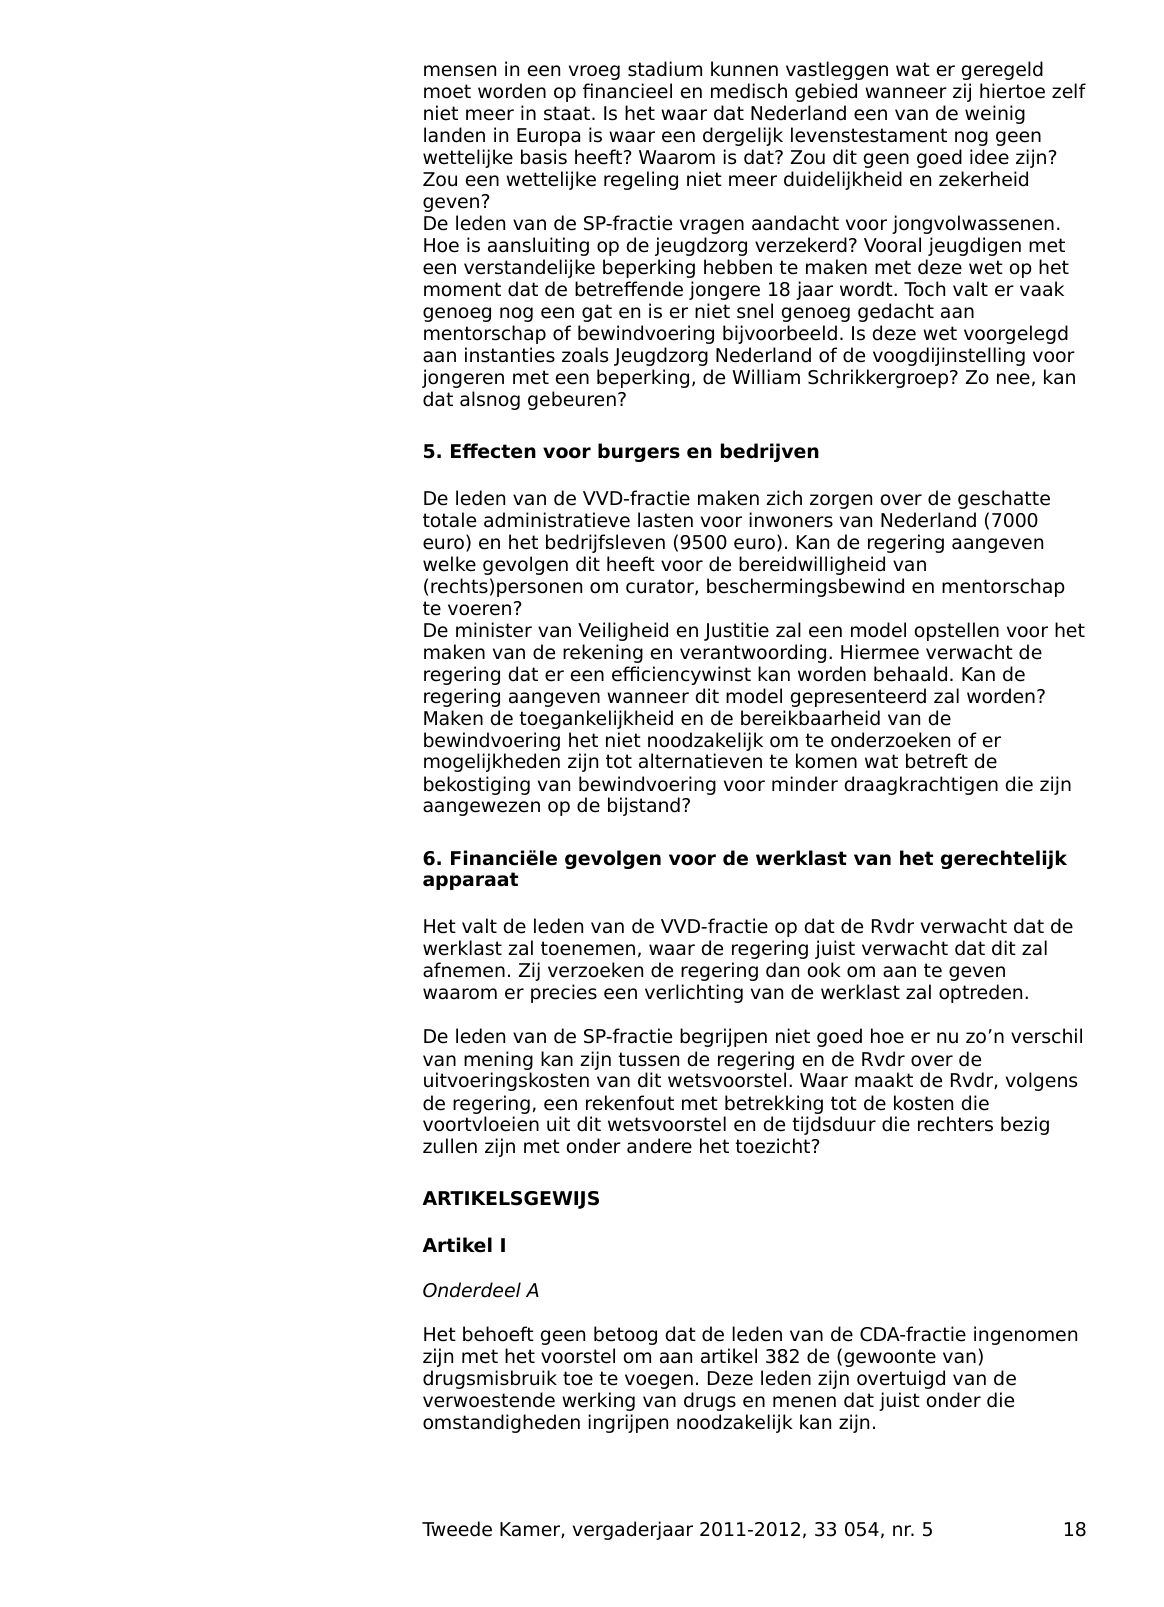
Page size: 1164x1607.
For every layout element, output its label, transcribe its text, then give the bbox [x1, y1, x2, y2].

subtitle 5. Effecten voor burgers en bedrijven [422, 441, 1087, 463]
text De minister van Veiligheid en Justitie zal een model opstellen voor het maken van de rekening en verantwoording. Hiermee verwacht de regering dat er een efficiencywinst kan worden behaald. Kan de regering aangeven wanneer dit model gepresenteerd zal worden? [422, 619, 1087, 707]
text De leden van de SP-fractie begrijpen niet goed hoe er nu zo’n verschil van mening kan zijn tussen de regering en de Rvdr over de uitvoeringskosten van dit wetsvoorstel. Waar maakt de Rvdr, volgens de regering, een rekenfout met betrekking tot de kosten die voortvloeien uit dit wetsvoorstel en de tijdsduur die rechters bezig zullen zijn met onder andere het toezicht? [422, 1026, 1087, 1158]
text Het valt de leden van de VVD-fractie op dat de Rvdr verwacht dat de werklast zal toenemen, waar de regering juist verwacht dat dit zal afnemen. Zij verzoeken de regering dan ook om aan te geven waarom er precies een verlichting van de werklast zal optreden. [422, 916, 1087, 1004]
subtitle ARTIKELSGEWIJS [422, 1188, 1087, 1210]
subtitle Artikel I [422, 1235, 1087, 1257]
text Het behoeft geen betoog dat de leden van de CDA-fractie ingenomen zijn met het voorstel om aan artikel 382 de (gewoonte van) drugsmisbruik toe te voegen. Deze leden zijn overtuigd van de verwoestende werking van drugs en menen dat juist onder die omstandigheden ingrijpen noodzakelijk kan zijn. [422, 1324, 1087, 1433]
text De leden van de SP-fractie vragen aandacht voor jongvolwassenen. Hoe is aansluiting op de jeugdzorg verzekerd? Vooral jeugdigen met een verstandelijke beperking hebben te maken met deze wet op het moment dat de betreffende jongere 18 jaar wordt. Toch valt er vaak genoeg nog een gat en is er niet snel genoeg gedacht aan mentorschap of bewindvoering bijvoorbeeld. Is deze wet voorgelegd aan instanties zoals Jeugdzorg Nederland of de voogdijinstelling voor jongeren met een beperking, de William Schrikkergroep? Zo nee, kan dat alsnog gebeuren? [422, 213, 1087, 411]
text De leden van de VVD-fractie maken zich zorgen over de geschatte totale administratieve lasten voor inwoners van Nederland (7000 euro) en het bedrijfsleven (9500 euro). Kan de regering aangeven welke gevolgen dit heeft voor de bereidwilligheid van (rechts)personen om curator, beschermingsbewind en mentorschap te voeren? [422, 488, 1087, 619]
text mensen in een vroeg stadium kunnen vastleggen wat er geregeld moet worden op financieel en medisch gebied wanneer zij hiertoe zelf niet meer in staat. Is het waar dat Nederland een van de weinig landen in Europa is waar een dergelijk levenstestament nog geen wettelijke basis heeft? Waarom is dat? Zou dit geen goed idee zijn? Zou een wettelijke regeling niet meer duidelijkheid en zekerheid geven? [422, 59, 1087, 213]
text Maken de toegankelijkheid en de bereikbaarheid van de bewindvoering het niet noodzakelijk om te onderzoeken of er mogelijkheden zijn tot alternatieven te komen wat betreft de bekostiging van bewindvoering voor minder draagkrachtigen die zijn aangewezen op de bijstand? [422, 707, 1087, 817]
subtitle 6. Financiële gevolgen voor de werklast van het gerechtelijk apparaat [422, 847, 1087, 891]
subtitle Onderdeel A [422, 1279, 1087, 1301]
